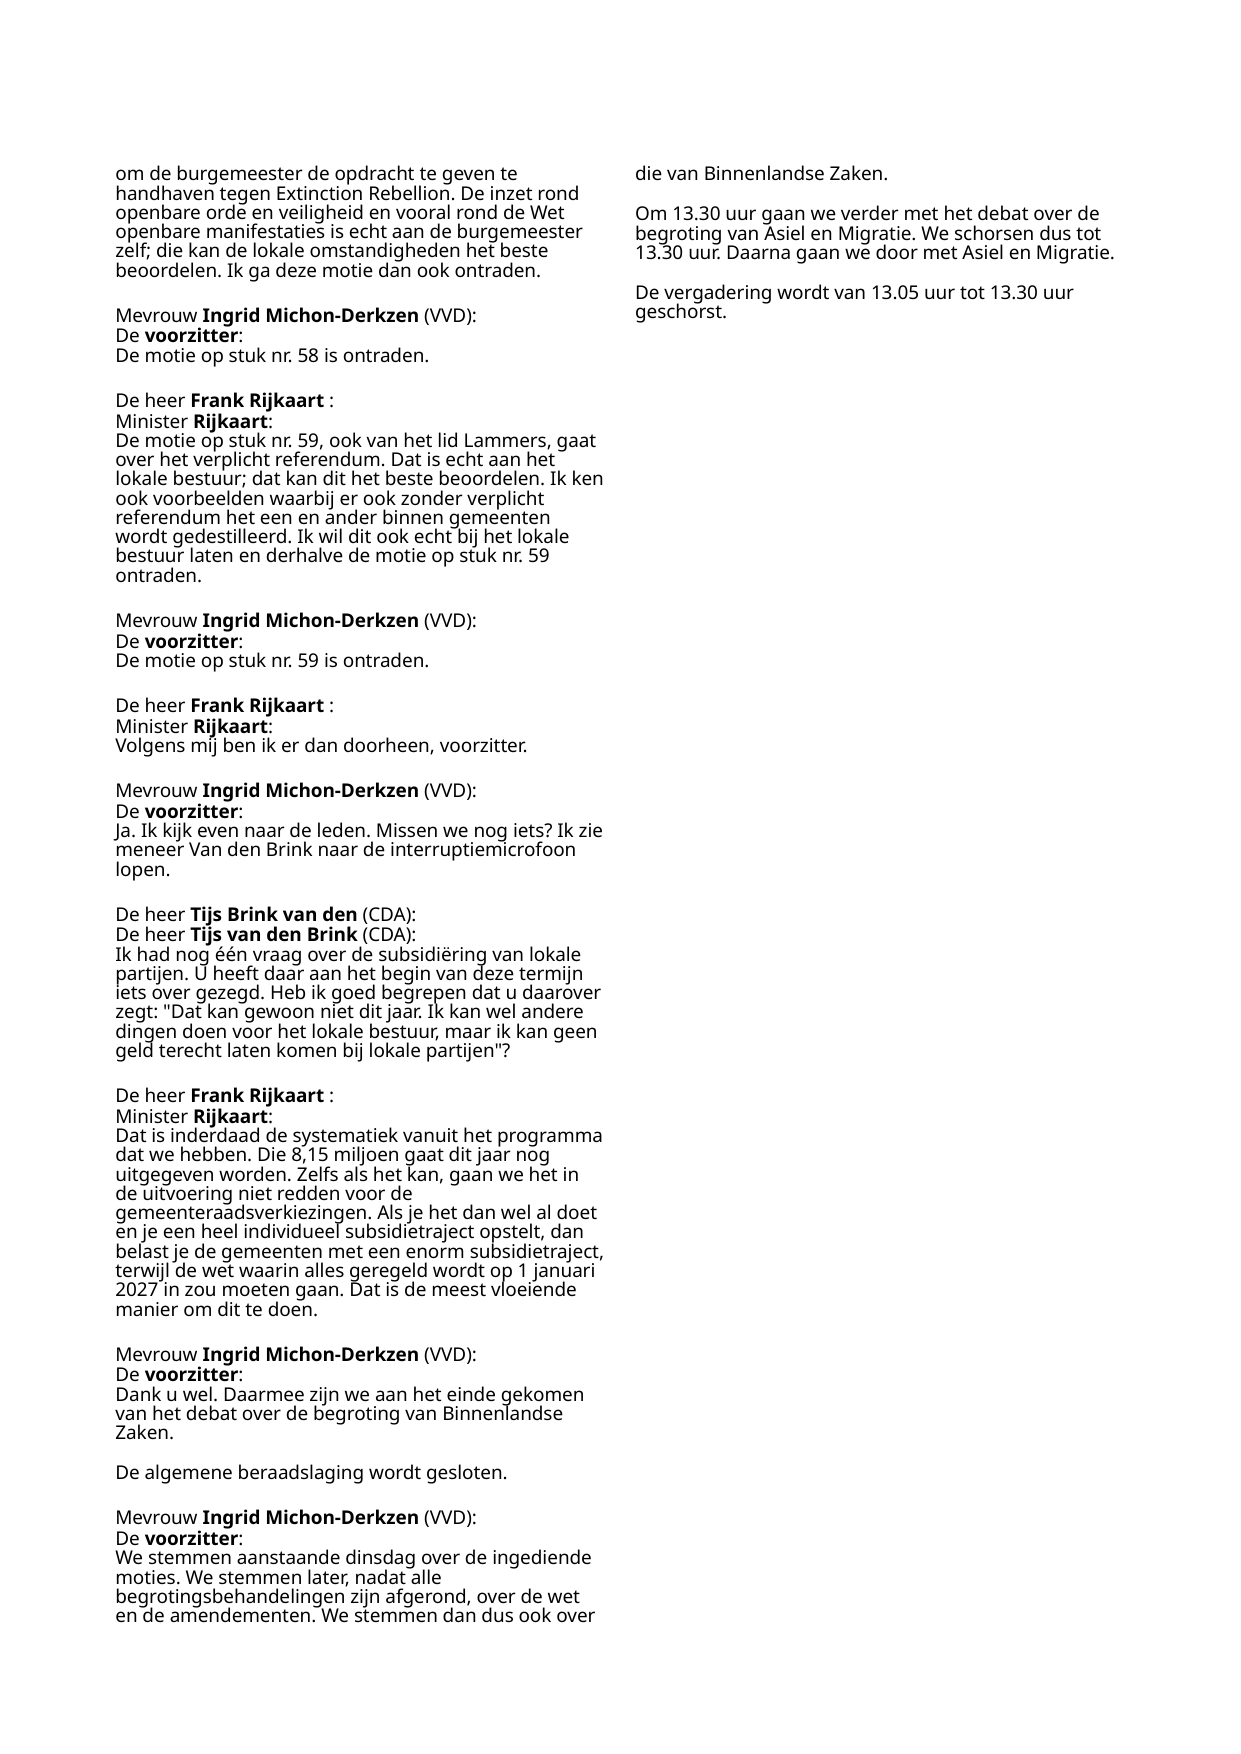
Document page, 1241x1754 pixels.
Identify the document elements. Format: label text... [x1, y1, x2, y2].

text De voorzitter: [115, 327, 605, 347]
text De vergadering wordt van 13.05 uur tot 13.30 uur geschorst. [635, 284, 1125, 322]
text die van Binnenlandse Zaken. [635, 165, 1125, 184]
text De voorzitter: [115, 1530, 605, 1549]
text De heer Frank Rijkaart : [115, 692, 605, 718]
text De voorzitter: [115, 1366, 605, 1386]
text Dank u wel. Daarmee zijn we aan het einde gekomen van het debat over de begroting van Binnenlandse Zaken. [115, 1386, 605, 1443]
text Dat is inderdaad de systematiek vanuit het programma dat we hebben. Die 8,15 miljoen gaat dit jaar nog uitgegeven worden. Zelfs als het kan, gaan we het in de uitvoering niet redden voor de gemeenteraadsverkiezingen. Als je het dan wel al doet en je een heel individueel subsidietraject opstelt, dan belast je de gemeenten met een enorm subsidietraject, terwijl de wet waarin alles geregeld wordt op 1 januari 2027 in zou moeten gaan. Dat is de meest vloeiende manier om dit te doen. [115, 1127, 605, 1320]
text De heer Frank Rijkaart : [115, 387, 605, 413]
text De algemene beraadslaging wordt gesloten. [115, 1464, 605, 1483]
text De heer Tijs van den Brink (CDA): [115, 926, 605, 946]
text Ik had nog één vraag over de subsidiëring van lokale partijen. U heeft daar aan het begin van deze termijn iets over gezegd. Heb ik goed begrepen dat u daarover zegt: "Dat kan gewoon niet dit jaar. Ik kan wel andere dingen doen voor het lokale bestuur, maar ik kan geen geld terecht laten komen bij lokale partijen"? [115, 946, 605, 1061]
text Minister Rijkaart: [115, 413, 605, 432]
text Mevrouw Ingrid Michon-Derkzen (VVD): [115, 607, 605, 633]
text Minister Rijkaart: [115, 1108, 605, 1127]
text De voorzitter: [115, 633, 605, 652]
text Minister Rijkaart: [115, 718, 605, 737]
text De motie op stuk nr. 59, ook van het lid Lammers, gaat over het verplicht referendum. Dat is echt aan het lokale bestuur; dat kan dit het beste beoordelen. Ik ken ook voorbeelden waarbij er ook zonder verplicht referendum het een en ander binnen gemeenten wordt gedestilleerd. Ik wil dit ook echt bij het lokale bestuur laten en derhalve de motie op stuk nr. 59 ontraden. [115, 432, 605, 586]
text De heer Tijs Brink van den (CDA): [115, 901, 605, 926]
text De motie op stuk nr. 58 is ontraden. [115, 347, 605, 366]
text We stemmen aanstaande dinsdag over de ingediende moties. We stemmen later, nadat alle begrotingsbehandelingen zijn afgerond, over de wet en de amendementen. We stemmen dan dus ook over [115, 1549, 605, 1626]
text Om 13.30 uur gaan we verder met het debat over de begroting van Asiel en Migratie. We schorsen dus tot 13.30 uur. Daarna gaan we door met Asiel en Migratie. [635, 205, 1125, 263]
text Mevrouw Ingrid Michon-Derkzen (VVD): [115, 1504, 605, 1530]
text Ja. Ik kijk even naar de leden. Missen we nog iets? Ik zie meneer Van den Brink naar de interruptiemicrofoon lopen. [115, 822, 605, 880]
text Mevrouw Ingrid Michon-Derkzen (VVD): [115, 777, 605, 803]
text De motie op stuk nr. 59 is ontraden. [115, 652, 605, 671]
text Mevrouw Ingrid Michon-Derkzen (VVD): [115, 1341, 605, 1366]
text De voorzitter: [115, 803, 605, 822]
text Mevrouw Ingrid Michon-Derkzen (VVD): [115, 302, 605, 327]
text om de burgemeester de opdracht te geven te handhaven tegen Extinction Rebellion. De inzet rond openbare orde en veiligheid en vooral rond de Wet openbare manifestaties is echt aan de burgemeester zelf; die kan de lokale omstandigheden het beste beoordelen. Ik ga deze motie dan ook ontraden. [115, 165, 605, 281]
text Volgens mij ben ik er dan doorheen, voorzitter. [115, 737, 605, 756]
text De heer Frank Rijkaart : [115, 1082, 605, 1108]
